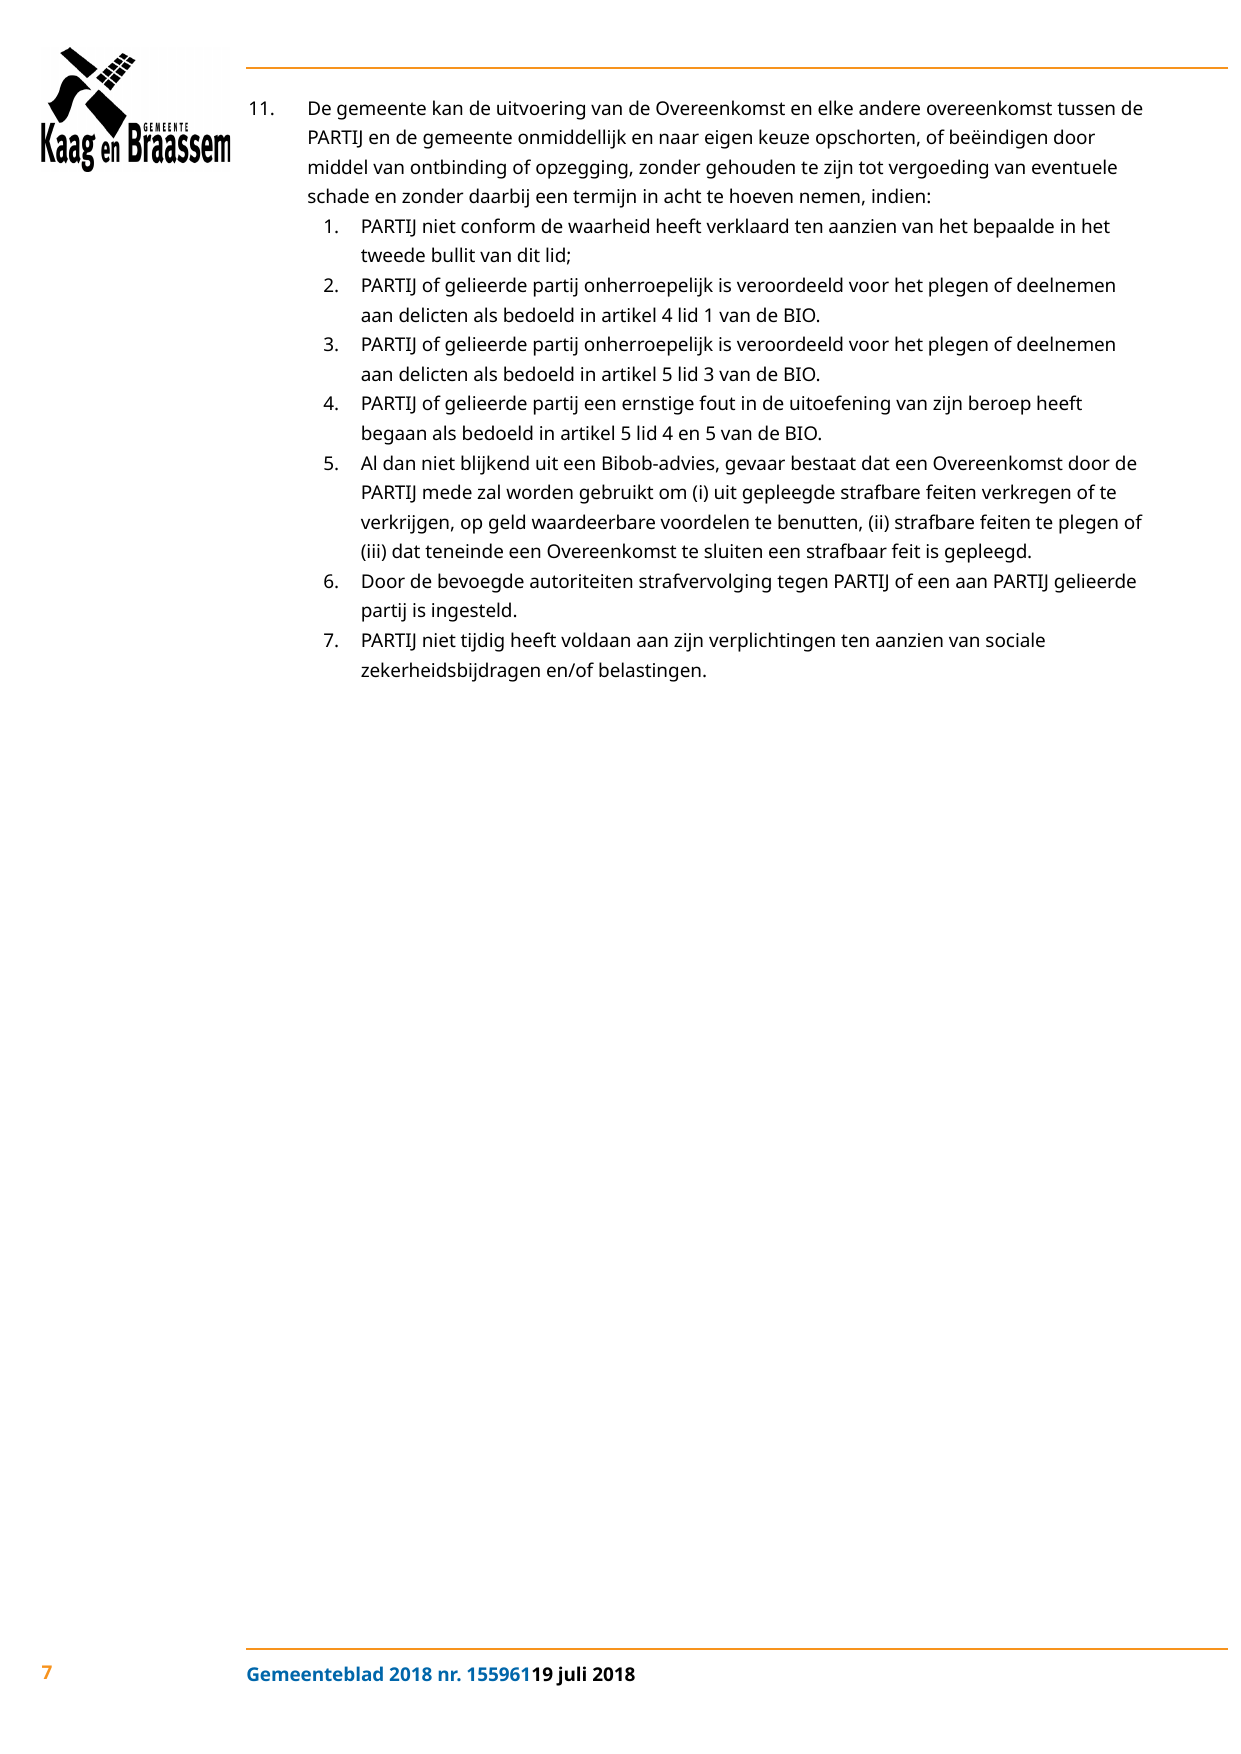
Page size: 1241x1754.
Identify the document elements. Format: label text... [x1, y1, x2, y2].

list Al dan niet blijkend uit een Bibob-advies, gevaar bestaat dat een Overeenkomst door de PARTIJ mede zal worden gebruikt om (i) uit gepleegde strafbare feiten verkregen of te verkrijgen, op geld waardeerbare voordelen te benutten, (ii) strafbare feiten te plegen of (iii) dat teneinde een Overeenkomst te sluiten een strafbaar feit is gepleegd. [323, 450, 1152, 564]
list PARTIJ of gelieerde partij een ernstige fout in de uitoefening van zijn beroep heeft begaan als bedoeld in artikel 5 lid 4 en 5 van de BIO. [323, 391, 1152, 446]
list PARTIJ niet conform de waarheid heeft verklaard ten aanzien van het bepaalde in het tweede bullit van dit lid; [323, 213, 1152, 268]
list PARTIJ of gelieerde partij onherroepelijk is veroordeeld voor het plegen of deelnemen aan delicten als bedoeld in artikel 4 lid 1 van de BIO. [323, 272, 1152, 328]
picture [41, 47, 231, 172]
list PARTIJ niet tijdig heeft voldaan aan zijn verplichtingen ten aanzien van sociale zekerheidsbijdragen en/of belastingen. [323, 627, 1152, 683]
list De gemeente kan de uitvoering van de Overeenkomst en elke andere overeenkomst tussen de PARTIJ en de gemeente onmiddellijk en naar eigen keuze opschorten, of beëindigen door middel van ontbinding of opzegging, zonder gehouden te zijn tot vergoeding van eventuele schade en zonder daarbij een termijn in acht te hoeven nemen, indien: [248, 95, 1152, 209]
list Door de bevoegde autoriteiten strafvervolging tegen PARTIJ of een aan PARTIJ gelieerde partij is ingesteld. [323, 568, 1152, 623]
list PARTIJ of gelieerde partij onherroepelijk is veroordeeld voor het plegen of deelnemen aan delicten als bedoeld in artikel 5 lid 3 van de BIO. [323, 331, 1152, 387]
